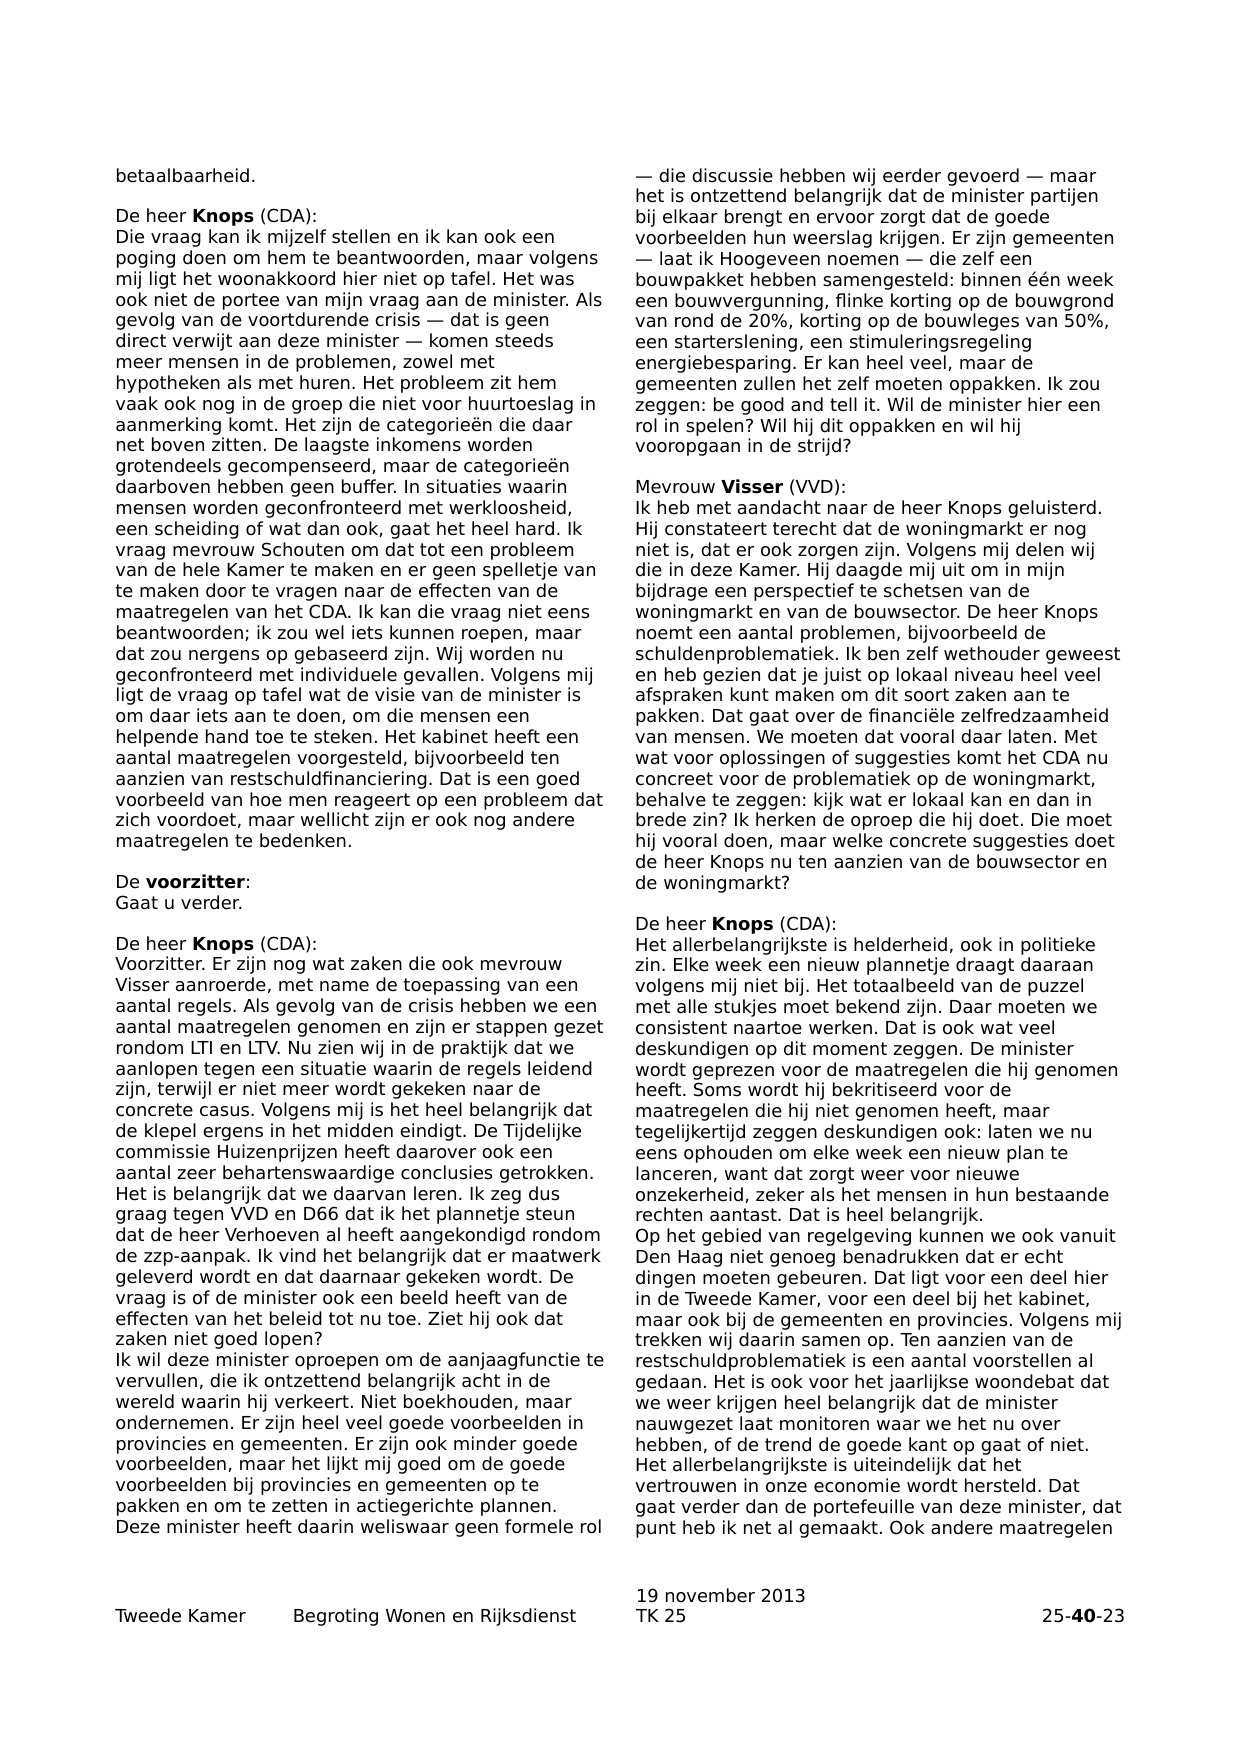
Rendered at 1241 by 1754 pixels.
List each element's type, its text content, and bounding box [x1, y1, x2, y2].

text Het allerbelangrijkste is uiteindelijk dat het vertrouwen in onze economie wordt hersteld. Dat gaat verder dan de portefeuille van deze minister, dat punt heb ik net al gemaakt. Ook andere maatregelen [635, 1455, 1125, 1538]
text Ik heb met aandacht naar de heer Knops geluisterd. Hij constateert terecht dat de woningmarkt er nog niet is, dat er ook zorgen zijn. Volgens mij delen wij die in deze Kamer. Hij daagde mij uit om in mijn bijdrage een perspectief te schetsen van de woningmarkt en van de bouwsector. De heer Knops noemt een aantal problemen, bijvoorbeeld de schuldenproblematiek. Ik ben zelf wethouder geweest en heb gezien dat je juist op lokaal niveau heel veel afspraken kunt maken om dit soort zaken aan te pakken. Dat gaat over de financiële zelfredzaamheid van mensen. We moeten dat vooral daar laten. Met wat voor oplossingen of suggesties komt het CDA nu concreet voor de problematiek op de woningmarkt, behalve te zeggen: kijk wat er lokaal kan en dan in brede zin? Ik herken de oproep die hij doet. Die moet hij vooral doen, maar welke concrete suggesties doet de heer Knops nu ten aanzien van de bouwsector en de woningmarkt? [635, 498, 1125, 893]
text Mevrouw Visser (VVD): [635, 477, 1125, 498]
text De heer Knops (CDA): [115, 933, 605, 954]
text betaalbaarheid. [115, 165, 605, 186]
text Voorzitter. Er zijn nog wat zaken die ook mevrouw Visser aanroerde, met name de toepassing van een aantal regels. Als gevolg van de crisis hebben we een aantal maatregelen genomen en zijn er stappen gezet rondom LTI en LTV. Nu zien wij in de praktijk dat we aanlopen tegen een situatie waarin de regels leidend zijn, terwijl er niet meer wordt gekeken naar de concrete casus. Volgens mij is het heel belangrijk dat de klepel ergens in het midden eindigt. De Tijdelijke commissie Huizenprijzen heeft daarover ook een aantal zeer behartenswaardige conclusies getrokken. Het is belangrijk dat we daarvan leren. Ik zeg dus graag tegen VVD en D66 dat ik het plannetje steun dat de heer Verhoeven al heeft aangekondigd rondom de zzp-aanpak. Ik vind het belangrijk dat er maatwerk geleverd wordt en dat daarnaar gekeken wordt. De vraag is of de minister ook een beeld heeft van de effecten van het beleid tot nu toe. Ziet hij ook dat zaken niet goed lopen? [115, 954, 605, 1350]
text De heer Knops (CDA): [635, 913, 1125, 934]
text De heer Knops (CDA): [115, 206, 605, 227]
text — die discussie hebben wij eerder gevoerd — maar het is ontzettend belangrijk dat de minister partijen bij elkaar brengt en ervoor zorgt dat de goede voorbeelden hun weerslag krijgen. Er zijn gemeenten — laat ik Hoogeveen noemen — die zelf een bouwpakket hebben samengesteld: binnen één week een bouwvergunning, flinke korting op de bouwgrond van rond de 20%, korting op de bouwleges van 50%, een starterslening, een stimuleringsregeling energiebesparing. Er kan heel veel, maar de gemeenten zullen het zelf moeten oppakken. Ik zou zeggen: be good and tell it. Wil de minister hier een rol in spelen? Wil hij dit oppakken en wil hij vooropgaan in de strijd? [635, 165, 1125, 457]
text De voorzitter: [115, 872, 605, 893]
text Gaat u verder. [115, 893, 605, 913]
text Ik wil deze minister oproepen om de aanjaagfunctie te vervullen, die ik ontzettend belangrijk acht in de wereld waarin hij verkeert. Niet boekhouden, maar ondernemen. Er zijn heel veel goede voorbeelden in provincies en gemeenten. Er zijn ook minder goede voorbeelden, maar het lijkt mij goed om de goede voorbeelden bij provincies en gemeenten op te pakken en om te zetten in actiegerichte plannen. Deze minister heeft daarin weliswaar geen formele rol [115, 1350, 605, 1537]
text Die vraag kan ik mijzelf stellen en ik kan ook een poging doen om hem te beantwoorden, maar volgens mij ligt het woonakkoord hier niet op tafel. Het was ook niet de portee van mijn vraag aan de minister. Als gevolg van de voortdurende crisis — dat is geen direct verwijt aan deze minister — komen steeds meer mensen in de problemen, zowel met hypotheken als met huren. Het probleem zit hem vaak ook nog in de groep die niet voor huurtoeslag in aanmerking komt. Het zijn de categorieën die daar net boven zitten. De laagste inkomens worden grotendeels gecompenseerd, maar de categorieën daarboven hebben geen buffer. In situaties waarin mensen worden geconfronteerd met werkloosheid, een scheiding of wat dan ook, gaat het heel hard. Ik vraag mevrouw Schouten om dat tot een probleem van de hele Kamer te maken en er geen spelletje van te maken door te vragen naar de effecten van de maatregelen van het CDA. Ik kan die vraag niet eens beantwoorden; ik zou wel iets kunnen roepen, maar dat zou nergens op gebaseerd zijn. Wij worden nu geconfronteerd met individuele gevallen. Volgens mij ligt de vraag op tafel wat de visie van de minister is om daar iets aan te doen, om die mensen een helpende hand toe te steken. Het kabinet heeft een aantal maatregelen voorgesteld, bijvoorbeeld ten aanzien van restschuldfinanciering. Dat is een goed voorbeeld van hoe men reageert op een probleem dat zich voordoet, maar wellicht zijn er ook nog andere maatregelen te bedenken. [115, 227, 605, 852]
text Het allerbelangrijkste is helderheid, ook in politieke zin. Elke week een nieuw plannetje draagt daaraan volgens mij niet bij. Het totaalbeeld van de puzzel met alle stukjes moet bekend zijn. Daar moeten we consistent naartoe werken. Dat is ook wat veel deskundigen op dit moment zeggen. De minister wordt geprezen voor de maatregelen die hij genomen heeft. Soms wordt hij bekritiseerd voor de maatregelen die hij niet genomen heeft, maar tegelijkertijd zeggen deskundigen ook: laten we nu eens ophouden om elke week een nieuw plan te lanceren, want dat zorgt weer voor nieuwe onzekerheid, zeker als het mensen in hun bestaande rechten aantast. Dat is heel belangrijk. [635, 934, 1125, 1226]
text Op het gebied van regelgeving kunnen we ook vanuit Den Haag niet genoeg benadrukken dat er echt dingen moeten gebeuren. Dat ligt voor een deel hier in de Tweede Kamer, voor een deel bij het kabinet, maar ook bij de gemeenten en provincies. Volgens mij trekken wij daarin samen op. Ten aanzien van de restschuldproblematiek is een aantal voorstellen al gedaan. Het is ook voor het jaarlijkse woondebat dat we weer krijgen heel belangrijk dat de minister nauwgezet laat monitoren waar we het nu over hebben, of de trend de goede kant op gaat of niet. [635, 1226, 1125, 1455]
